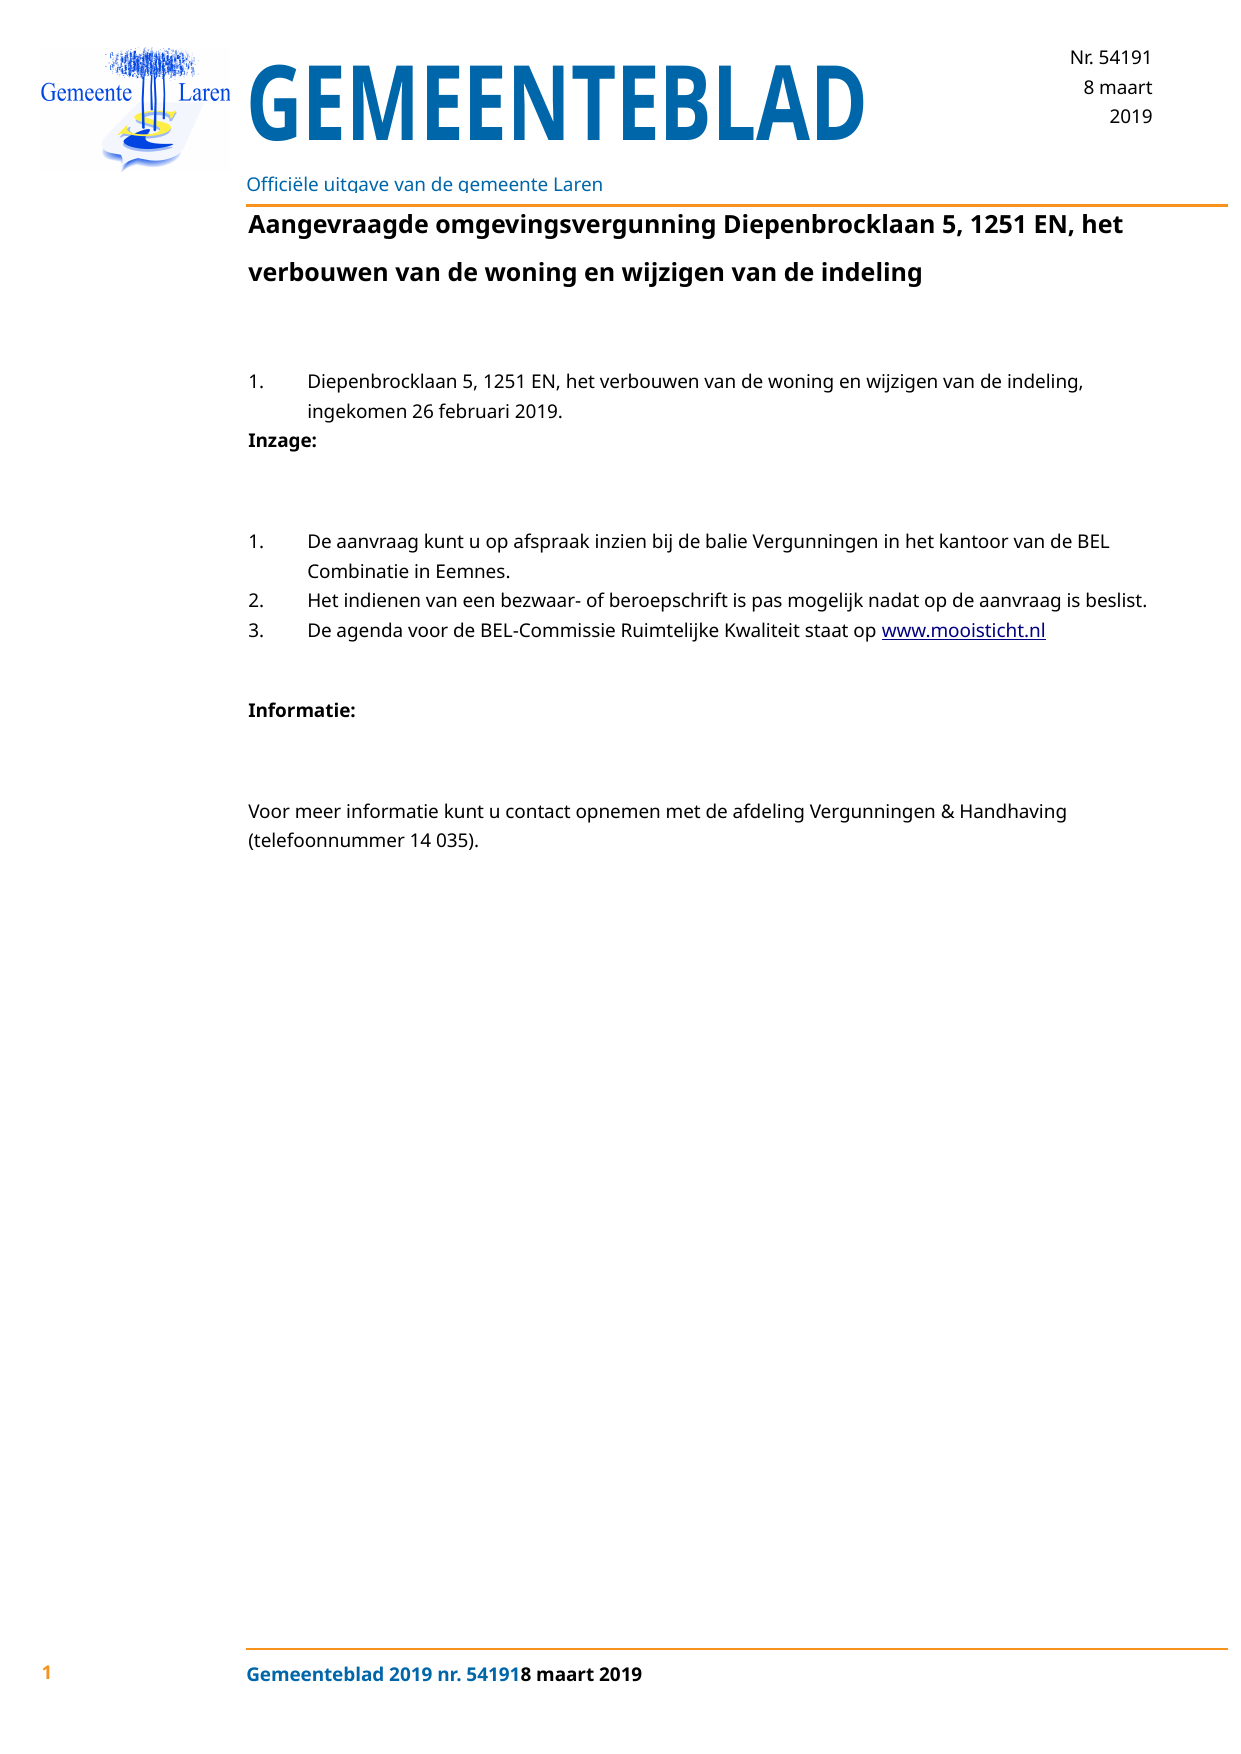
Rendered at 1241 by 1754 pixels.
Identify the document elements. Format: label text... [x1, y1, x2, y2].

list Het indienen van een bezwaar- of beroepschrift is pas mogelijk nadat op de aanvraag is beslist. [248, 587, 1152, 613]
list De agenda voor de BEL-Commissie Ruimtelijke Kwaliteit staat op www.mooisticht.nl [248, 617, 1152, 643]
text Informatie: [248, 697, 1152, 723]
list Diepenbrocklaan 5, 1251 EN, het verbouwen van de woning en wijzigen van de indeling, ingekomen 26 februari 2019. [248, 368, 1152, 424]
text Voor meer informatie kunt u contact opnemen met de afdeling Vergunningen & Handhaving (telefoonnummer 14 035). [248, 798, 1152, 853]
text Inzage: [248, 427, 1152, 453]
list De aanvraag kunt u op afspraak inzien bij de balie Vergunningen in het kantoor van de BEL Combinatie in Eemnes. [248, 528, 1152, 584]
picture [41, 47, 231, 172]
text Aangevraagde omgevingsvergunning Diepenbrocklaan 5, 1251 EN, het verbouwen van de woning en wijzigen van de indeling [248, 207, 1152, 288]
